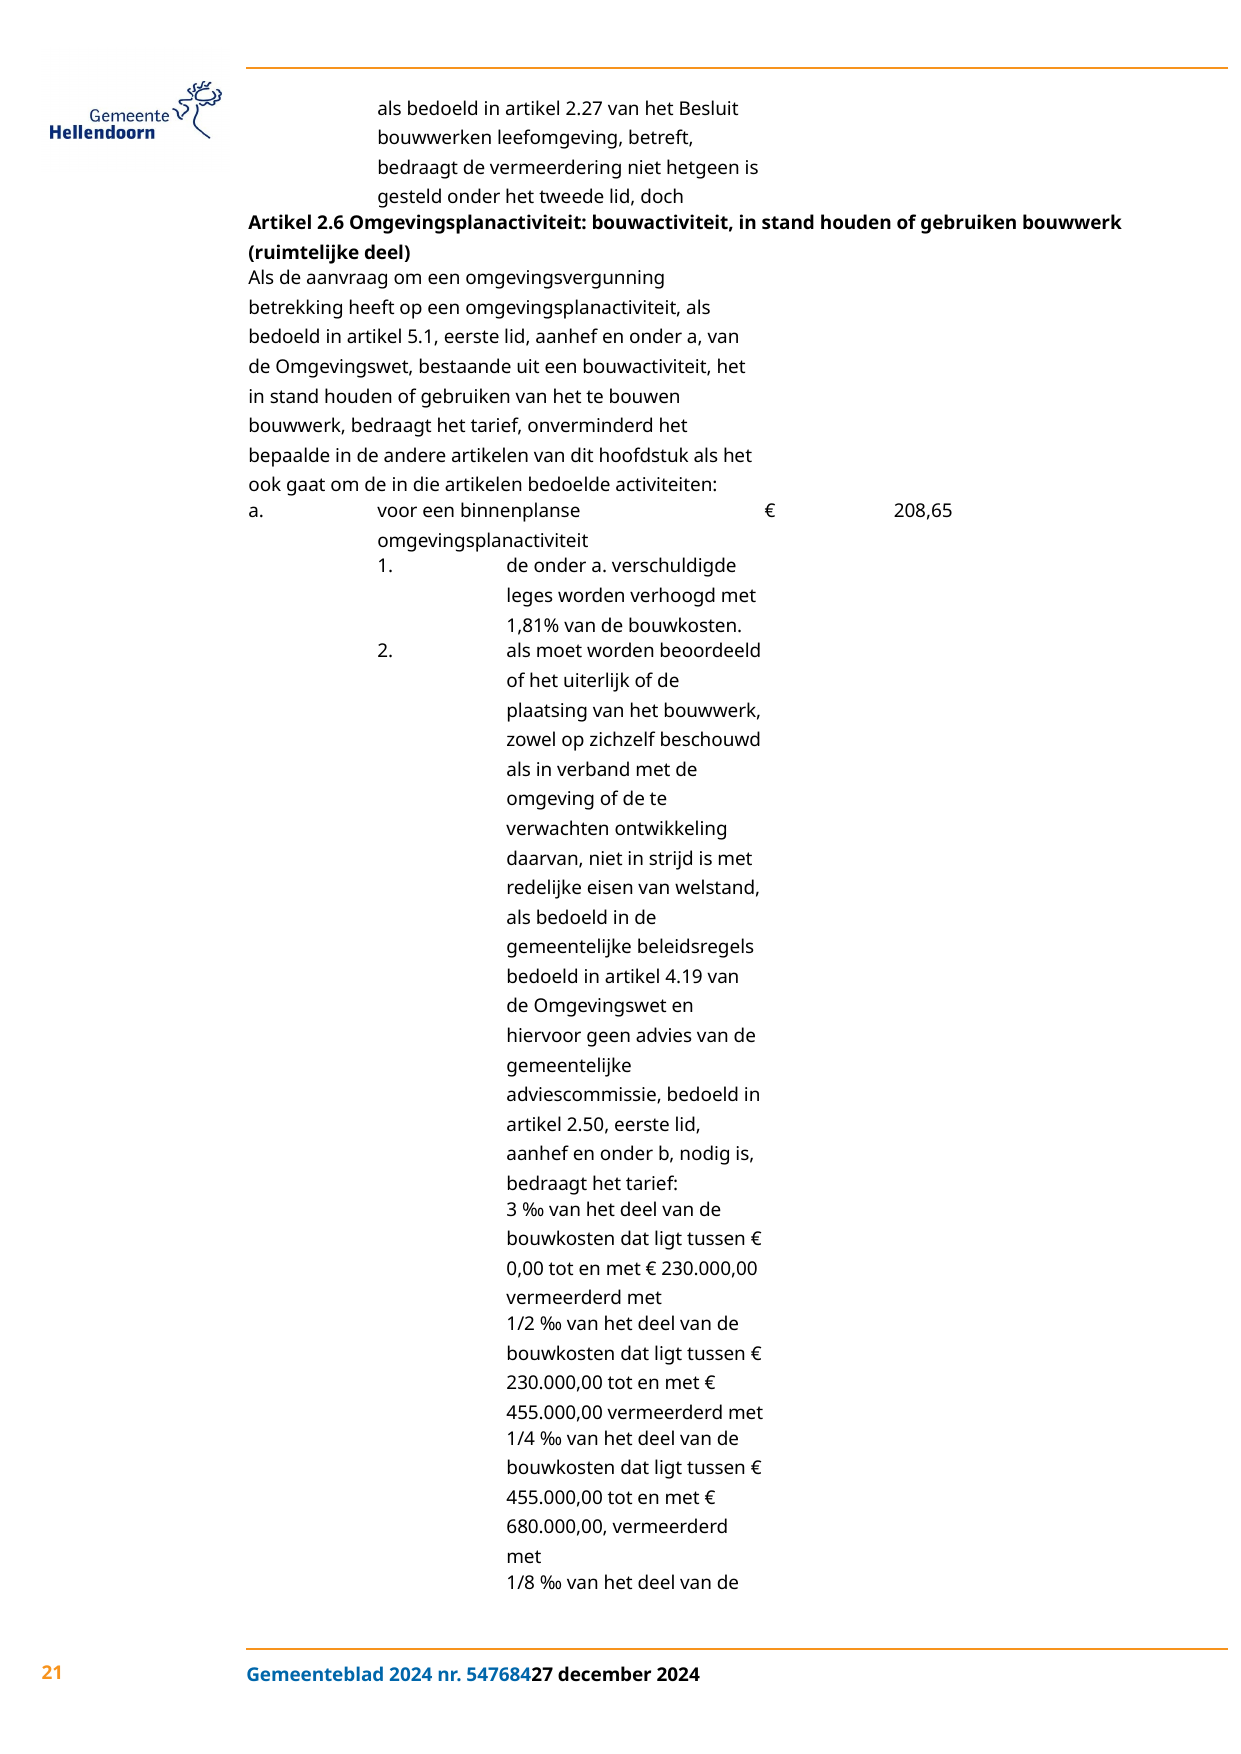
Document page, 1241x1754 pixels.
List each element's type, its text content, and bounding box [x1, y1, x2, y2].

table_cell 1/8 ‰ van het deel van de [506, 1569, 764, 1594]
table_cell [377, 1425, 506, 1569]
table_cell 2. [377, 638, 506, 1196]
table_cell [248, 1310, 377, 1425]
table_cell [764, 1569, 893, 1594]
table_cell [248, 95, 377, 209]
table_cell de onder a. verschuldigde leges worden verhoogd met 1,81% van de bouwkosten. [506, 553, 764, 638]
table_cell € [764, 498, 893, 553]
table_cell 1/4 ‰ van het deel van de bouwkosten dat ligt tussen € 455.000,00 tot en met € 680.000,00, vermeerderd met [506, 1425, 764, 1569]
table_cell Artikel 2.6 Omgevingsplanactiviteit: bouwactiviteit, in stand houden of gebruiken bouwwerk (ruimtelijke deel) [248, 209, 1152, 264]
table_cell [894, 1196, 1152, 1310]
table_cell [248, 1425, 377, 1569]
table_cell [764, 1310, 893, 1425]
table_cell Als de aanvraag om een omgevingsvergunning betrekking heeft op een omgevingsplanactiviteit, als bedoeld in artikel 5.1, eerste lid, aanhef en onder a, van de Omgevingswet, bestaande uit een bouwactiviteit, het in stand houden of gebruiken van het te bouwen bouwwerk, bedraagt het tarief, onverminderd het bepaalde in de andere artikelen van dit hoofdstuk als het ook gaat om de in die artikelen bedoelde activiteiten: [248, 265, 764, 497]
table_cell 1. [377, 553, 506, 638]
table_cell [377, 1569, 506, 1594]
table_cell [764, 95, 893, 209]
table_cell 3 ‰ van het deel van de bouwkosten dat ligt tussen € 0,00 tot en met € 230.000,00 vermeerderd met [506, 1196, 764, 1310]
table_cell [764, 553, 893, 638]
table_cell voor een binnenplanse omgevingsplanactiviteit [377, 498, 764, 553]
table_cell [894, 1425, 1152, 1569]
table_cell 1/2 ‰ van het deel van de bouwkosten dat ligt tussen € 230.000,00 tot en met € 455.000,00 vermeerderd met [506, 1310, 764, 1425]
table_cell [894, 265, 1152, 497]
table_cell [894, 1310, 1152, 1425]
table_cell [377, 1196, 506, 1310]
table_cell [764, 265, 893, 497]
picture [41, 47, 231, 172]
table_cell als bedoeld in artikel 2.27 van het Besluit bouwwerken leefomgeving, betreft, bedraagt de vermeerdering niet hetgeen is gesteld onder het tweede lid, doch [377, 95, 764, 209]
table_cell [248, 553, 377, 638]
table_cell [894, 553, 1152, 638]
table_cell [894, 95, 1152, 209]
table_cell 208,65 [894, 498, 1152, 553]
table_cell [764, 638, 893, 1196]
table_cell [764, 1196, 893, 1310]
table_cell [894, 638, 1152, 1196]
table_cell [248, 1569, 377, 1594]
table_cell a. [248, 498, 377, 553]
table_cell [377, 1310, 506, 1425]
table_cell [894, 1569, 1152, 1594]
table_cell [248, 638, 377, 1196]
table_cell als moet worden beoordeeld of het uiterlijk of de plaatsing van het bouwwerk, zowel op zichzelf beschouwd als in verband met de omgeving of de te verwachten ontwikkeling daarvan, niet in strijd is met redelijke eisen van welstand, als bedoeld in de gemeentelijke beleidsregels bedoeld in artikel 4.19 van de Omgevingswet en hiervoor geen advies van de gemeentelijke adviescommissie, bedoeld in artikel 2.50, eerste lid, aanhef en onder b, nodig is, bedraagt het tarief: [506, 638, 764, 1196]
table_cell [248, 1196, 377, 1310]
table_cell [764, 1425, 893, 1569]
